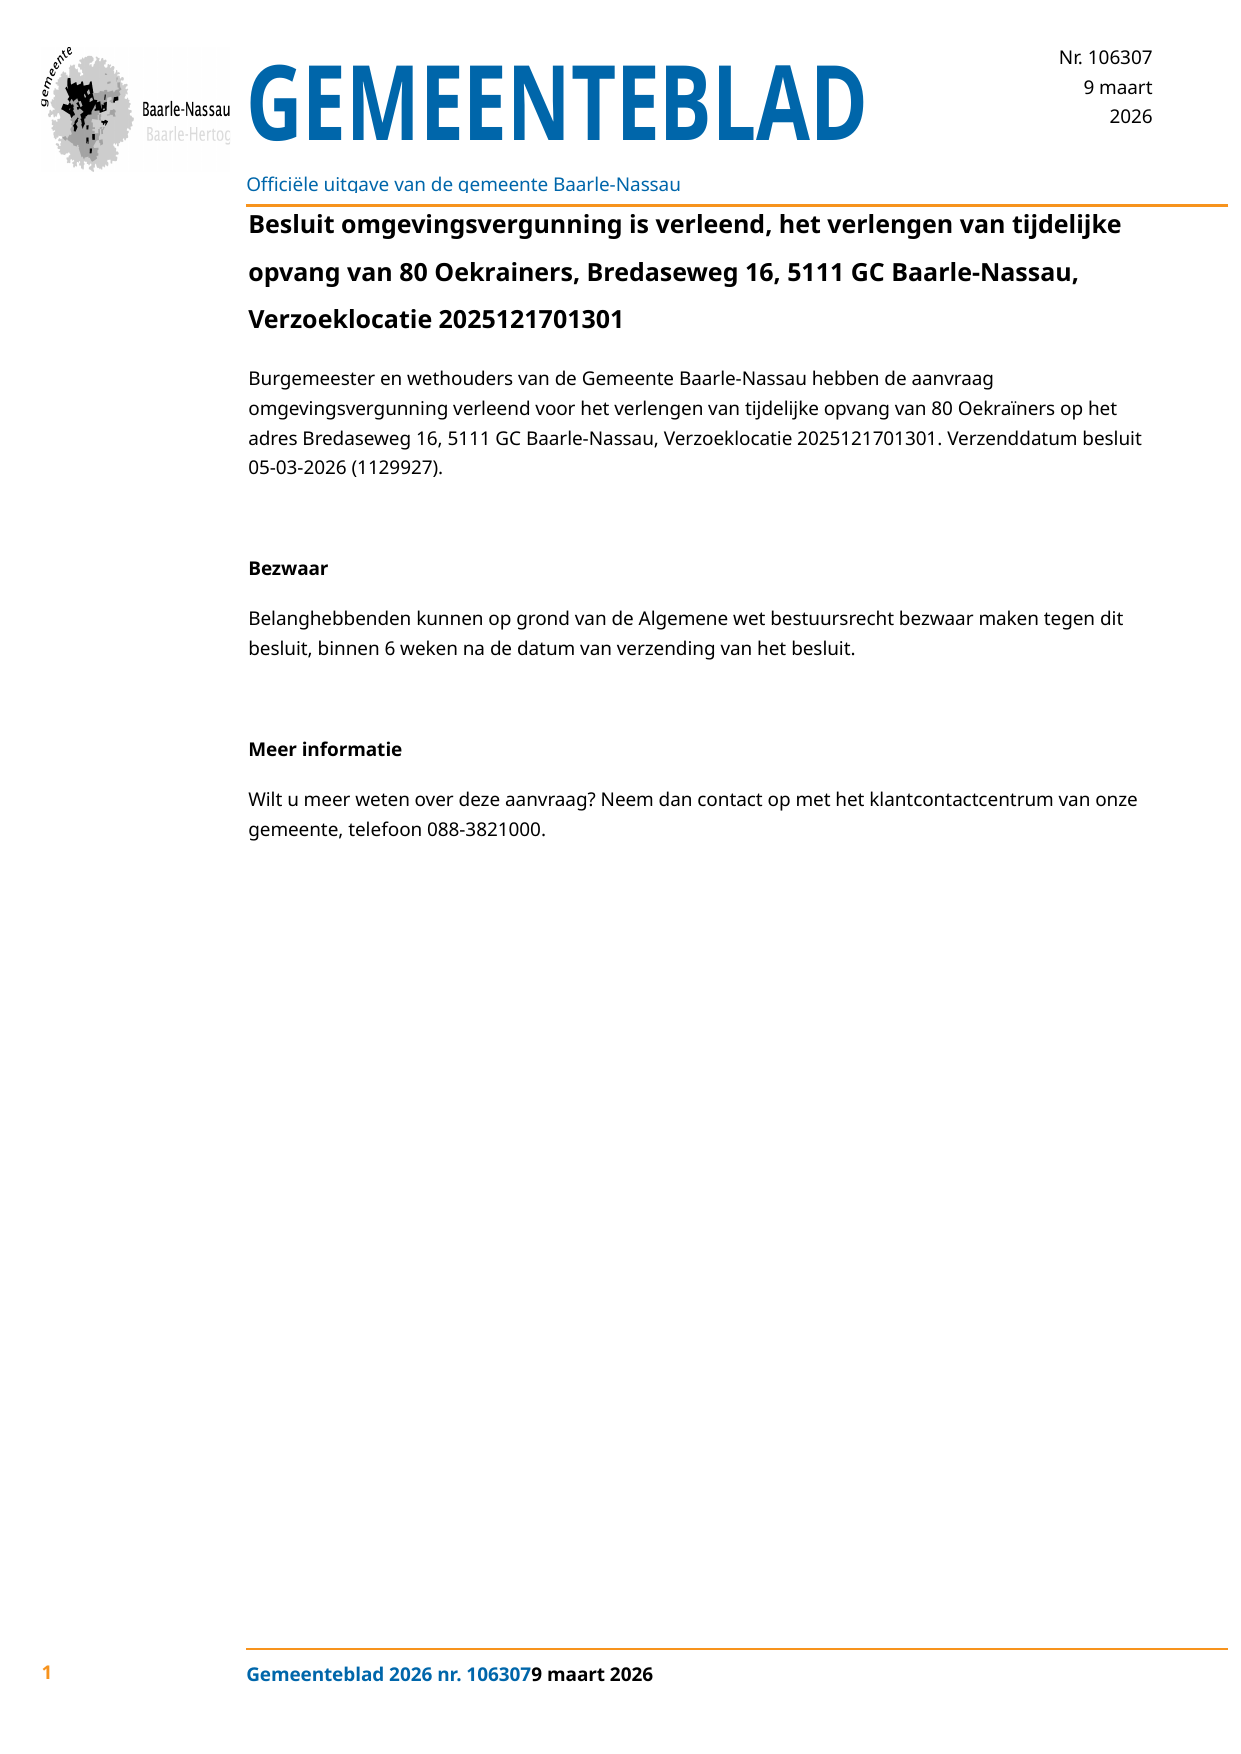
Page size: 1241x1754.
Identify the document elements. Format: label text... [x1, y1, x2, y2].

text Burgemeester en wethouders van de Gemeente Baarle-Nassau hebben de aanvraag omgevingsvergunning verleend voor het verlengen van tijdelijke opvang van 80 Oekraïners op het adres Bredaseweg 16, 5111 GC Baarle-Nassau, Verzoeklocatie 2025121701301. Verzenddatum besluit 05-03-2026 (1129927). [248, 366, 1152, 480]
text Wilt u meer weten over deze aanvraag? Neem dan contact op met het klantcontactcentrum van onze gemeente, telefoon 088-3821000. [248, 786, 1152, 842]
text Meer informatie [248, 736, 1152, 762]
text Belanghebbenden kunnen op grond van de Algemene wet bestuursrecht bezwaar maken tegen dit besluit, binnen 6 weken na de datum van verzending van het besluit. [248, 606, 1152, 661]
text Besluit omgevingsvergunning is verleend, het verlengen van tijdelijke opvang van 80 Oekrainers, Bredaseweg 16, 5111 GC Baarle-Nassau, Verzoeklocatie 2025121701301 [248, 207, 1152, 336]
picture [41, 47, 231, 172]
text Bezwaar [248, 555, 1152, 581]
